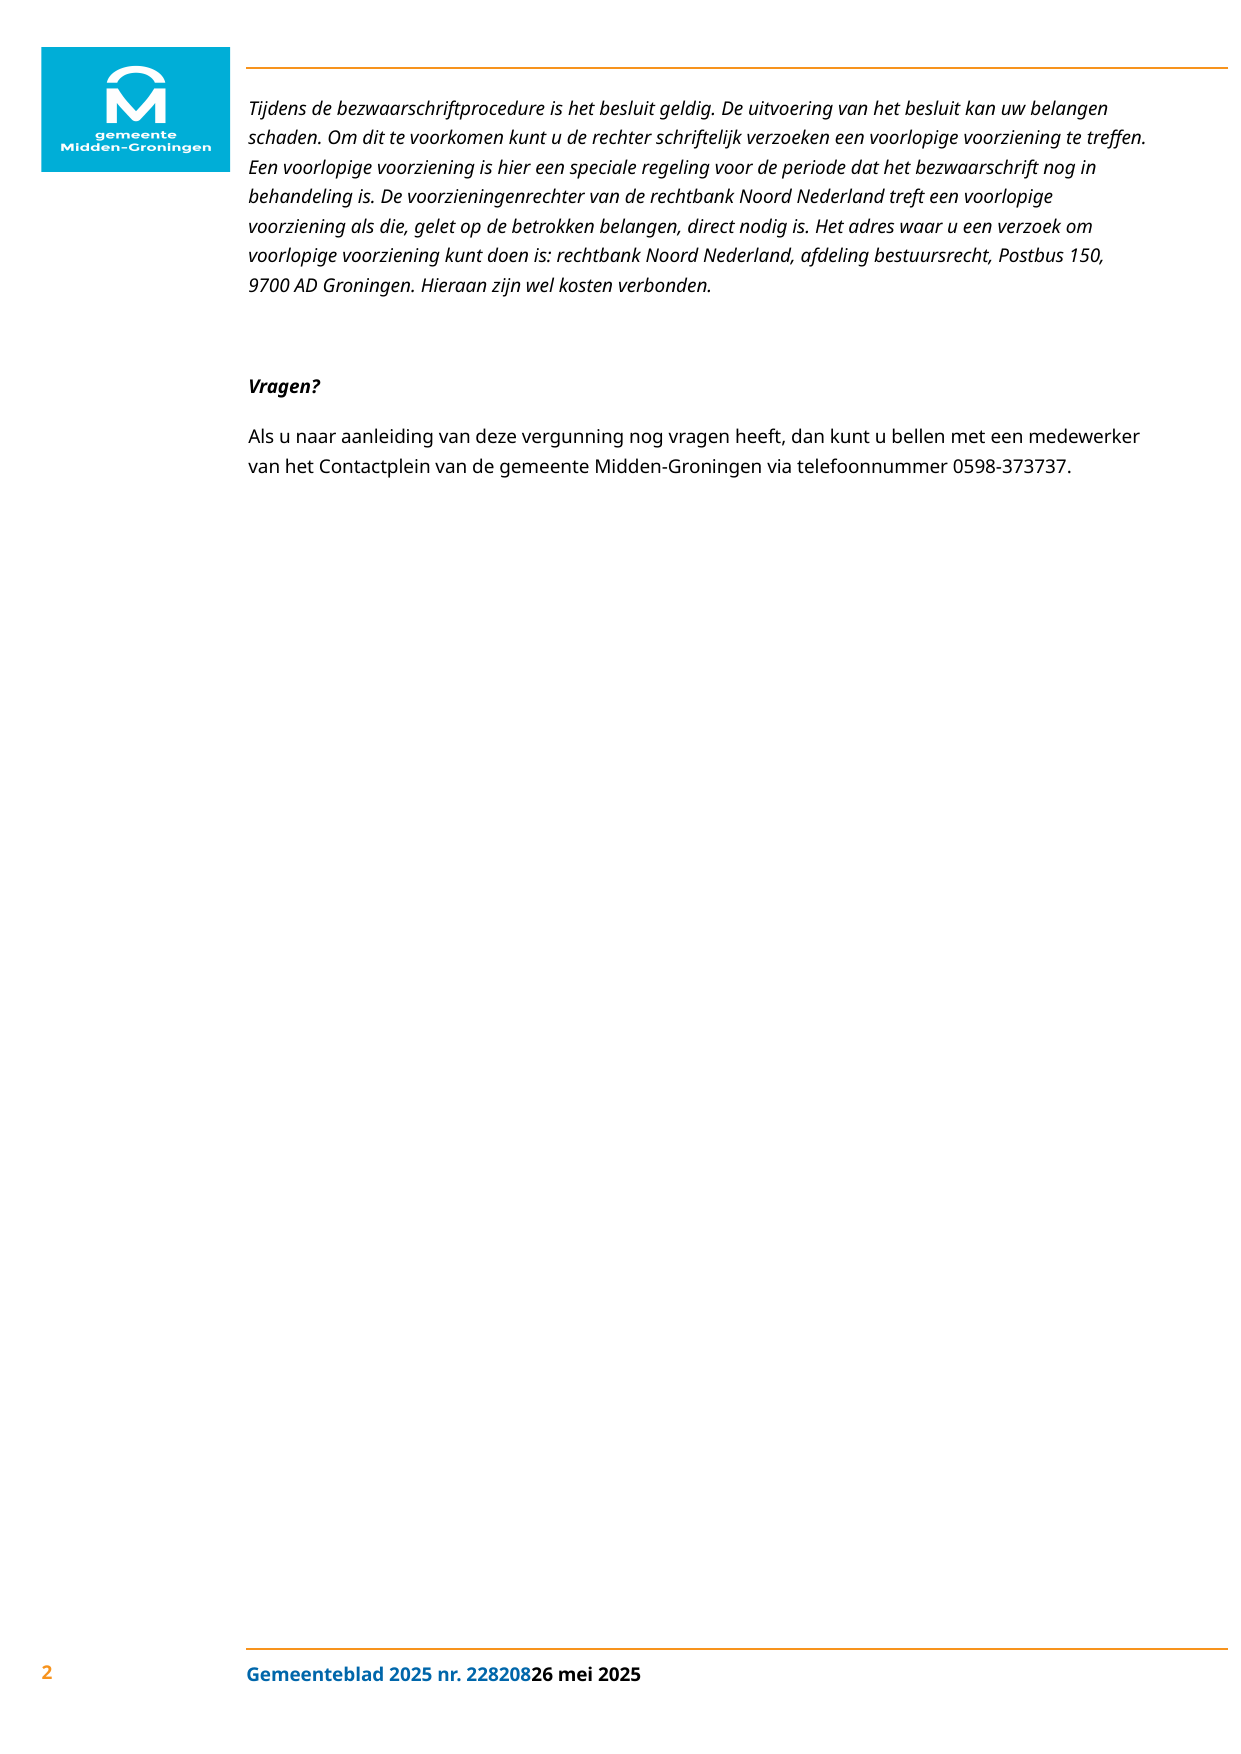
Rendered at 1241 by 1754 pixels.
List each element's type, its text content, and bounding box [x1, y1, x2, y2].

text Tijdens de bezwaarschriftprocedure is het besluit geldig. De uitvoering van het besluit kan uw belangen schaden. Om dit te voorkomen kunt u de rechter schriftelijk verzoeken een voorlopige voorziening te treffen. Een voorlopige voorziening is hier een speciale regeling voor de periode dat het bezwaarschrift nog in behandeling is. De voorzieningenrechter van de rechtbank Noord Nederland treft een voorlopige voorziening als die, gelet op de betrokken belangen, direct nodig is. Het adres waar u een verzoek om voorlopige voorziening kunt doen is: rechtbank Noord Nederland, afdeling bestuursrecht, Postbus 150, 9700 AD Groningen. Hieraan zijn wel kosten verbonden. [248, 95, 1152, 298]
text Vragen? [248, 373, 1152, 399]
picture [108, 66, 164, 82]
text Als u naar aanleiding van deze vergunning nog vragen heeft, dan kunt u bellen met een medewerker van het Contactplein van de gemeente Midden-Groningen via telefoonnummer 0598-373737. [248, 423, 1152, 479]
picture [184, 146, 190, 153]
picture [107, 89, 165, 122]
